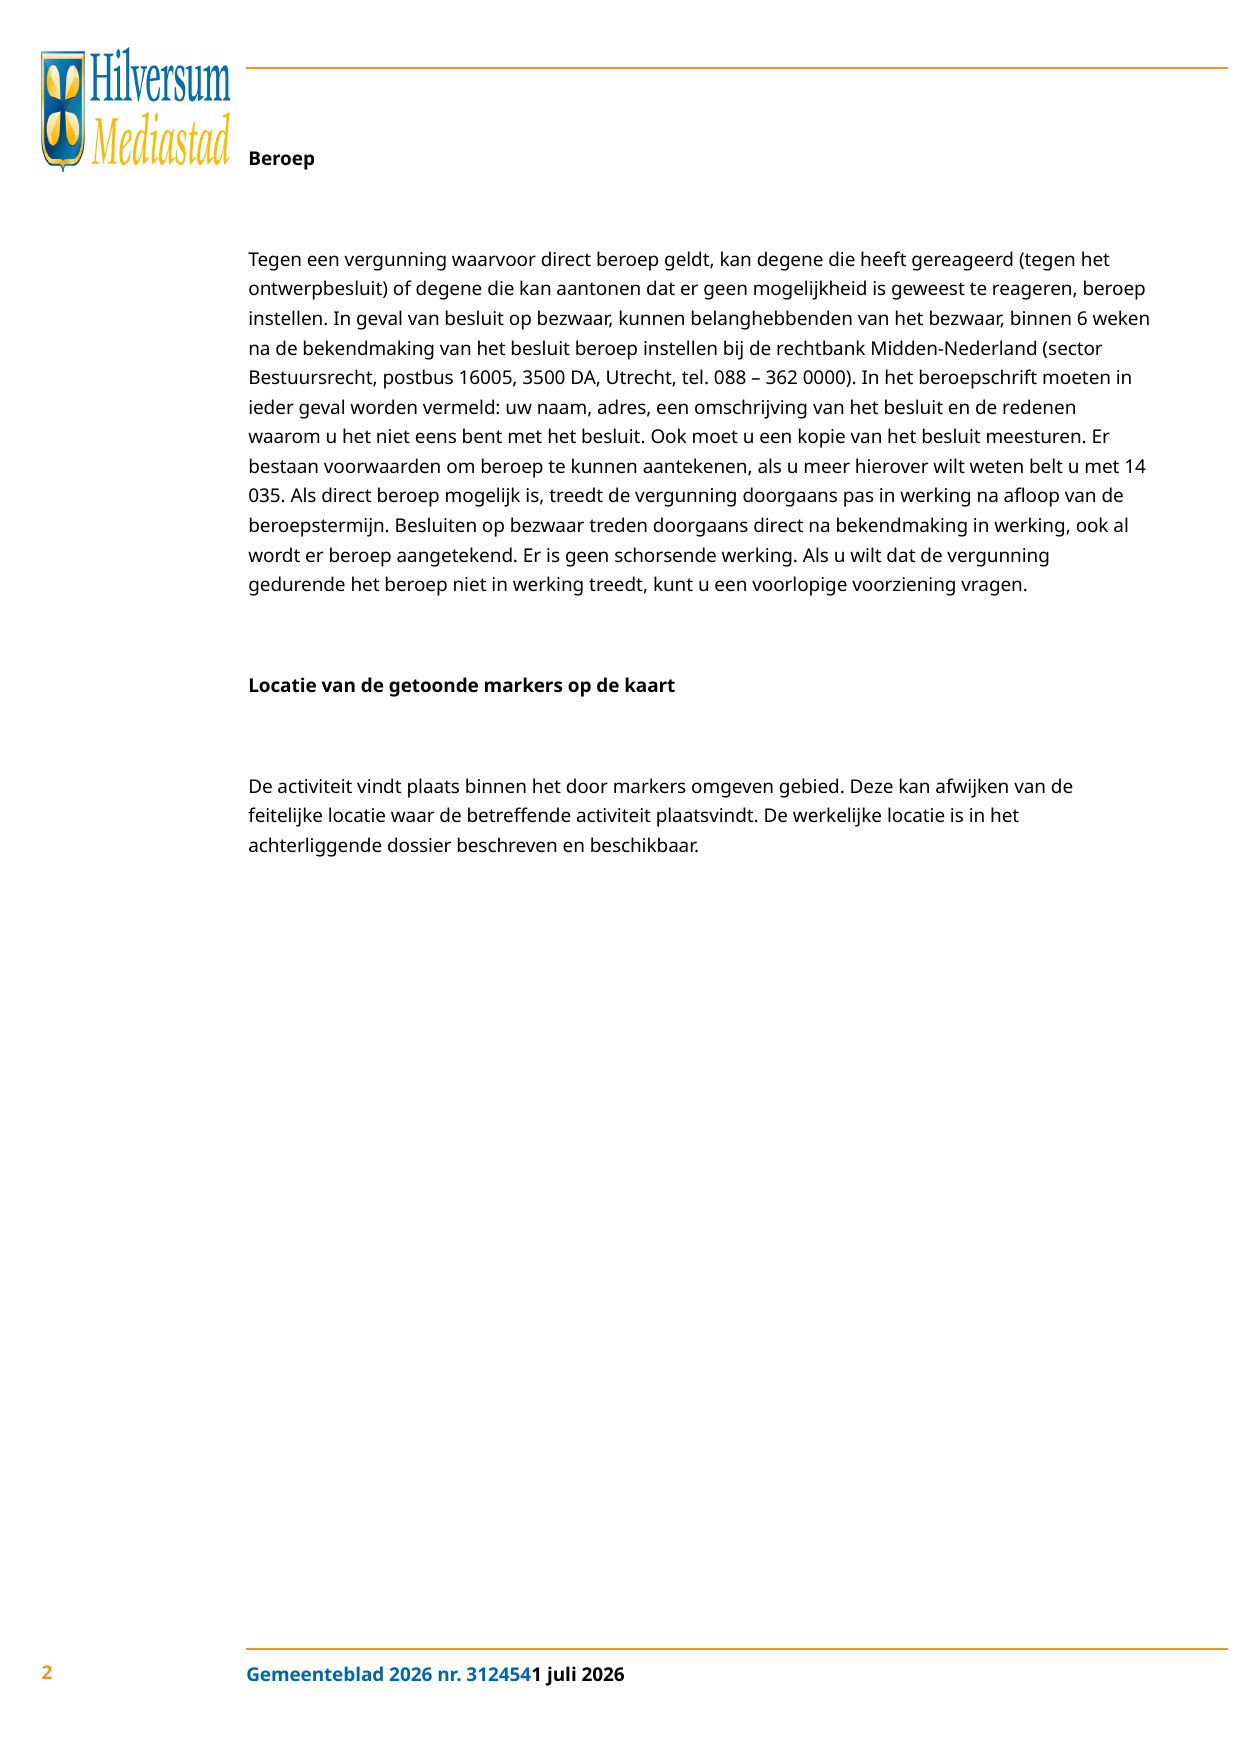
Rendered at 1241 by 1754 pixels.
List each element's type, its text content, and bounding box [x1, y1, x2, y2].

text Locatie van de getoonde markers op de kaart [248, 672, 1152, 698]
text Tegen een vergunning waarvoor direct beroep geldt, kan degene die heeft gereageerd (tegen het ontwerpbesluit) of degene die kan aantonen dat er geen mogelijkheid is geweest te reageren, beroep instellen. In geval van besluit op bezwaar, kunnen belanghebbenden van het bezwaar, binnen 6 weken na de bekendmaking van het besluit beroep instellen bij de rechtbank Midden-Nederland (sector Bestuursrecht, postbus 16005, 3500 DA, Utrecht, tel. 088 – 362 0000). In het beroepschrift moeten in ieder geval worden vermeld: uw naam, adres, een omschrijving van het besluit en de redenen waarom u het niet eens bent met het besluit. Ook moet u een kopie van het besluit meesturen. Er bestaan voorwaarden om beroep te kunnen aantekenen, als u meer hierover wilt weten belt u met 14 035. Als direct beroep mogelijk is, treedt de vergunning doorgaans pas in werking na afloop van de beroepstermijn. Besluiten op bezwaar treden doorgaans direct na bekendmaking in werking, ook al wordt er beroep aangetekend. Er is geen schorsende werking. Als u wilt dat de vergunning gedurende het beroep niet in werking treedt, kunt u een voorlopige voorziening vragen. [248, 246, 1152, 597]
picture [41, 47, 231, 172]
text Beroep [248, 145, 1152, 171]
text De activiteit vindt plaats binnen het door markers omgeven gebied. Deze kan afwijken van de feitelijke locatie waar de betreffende activiteit plaatsvindt. De werkelijke locatie is in het achterliggende dossier beschreven en beschikbaar. [248, 773, 1152, 858]
